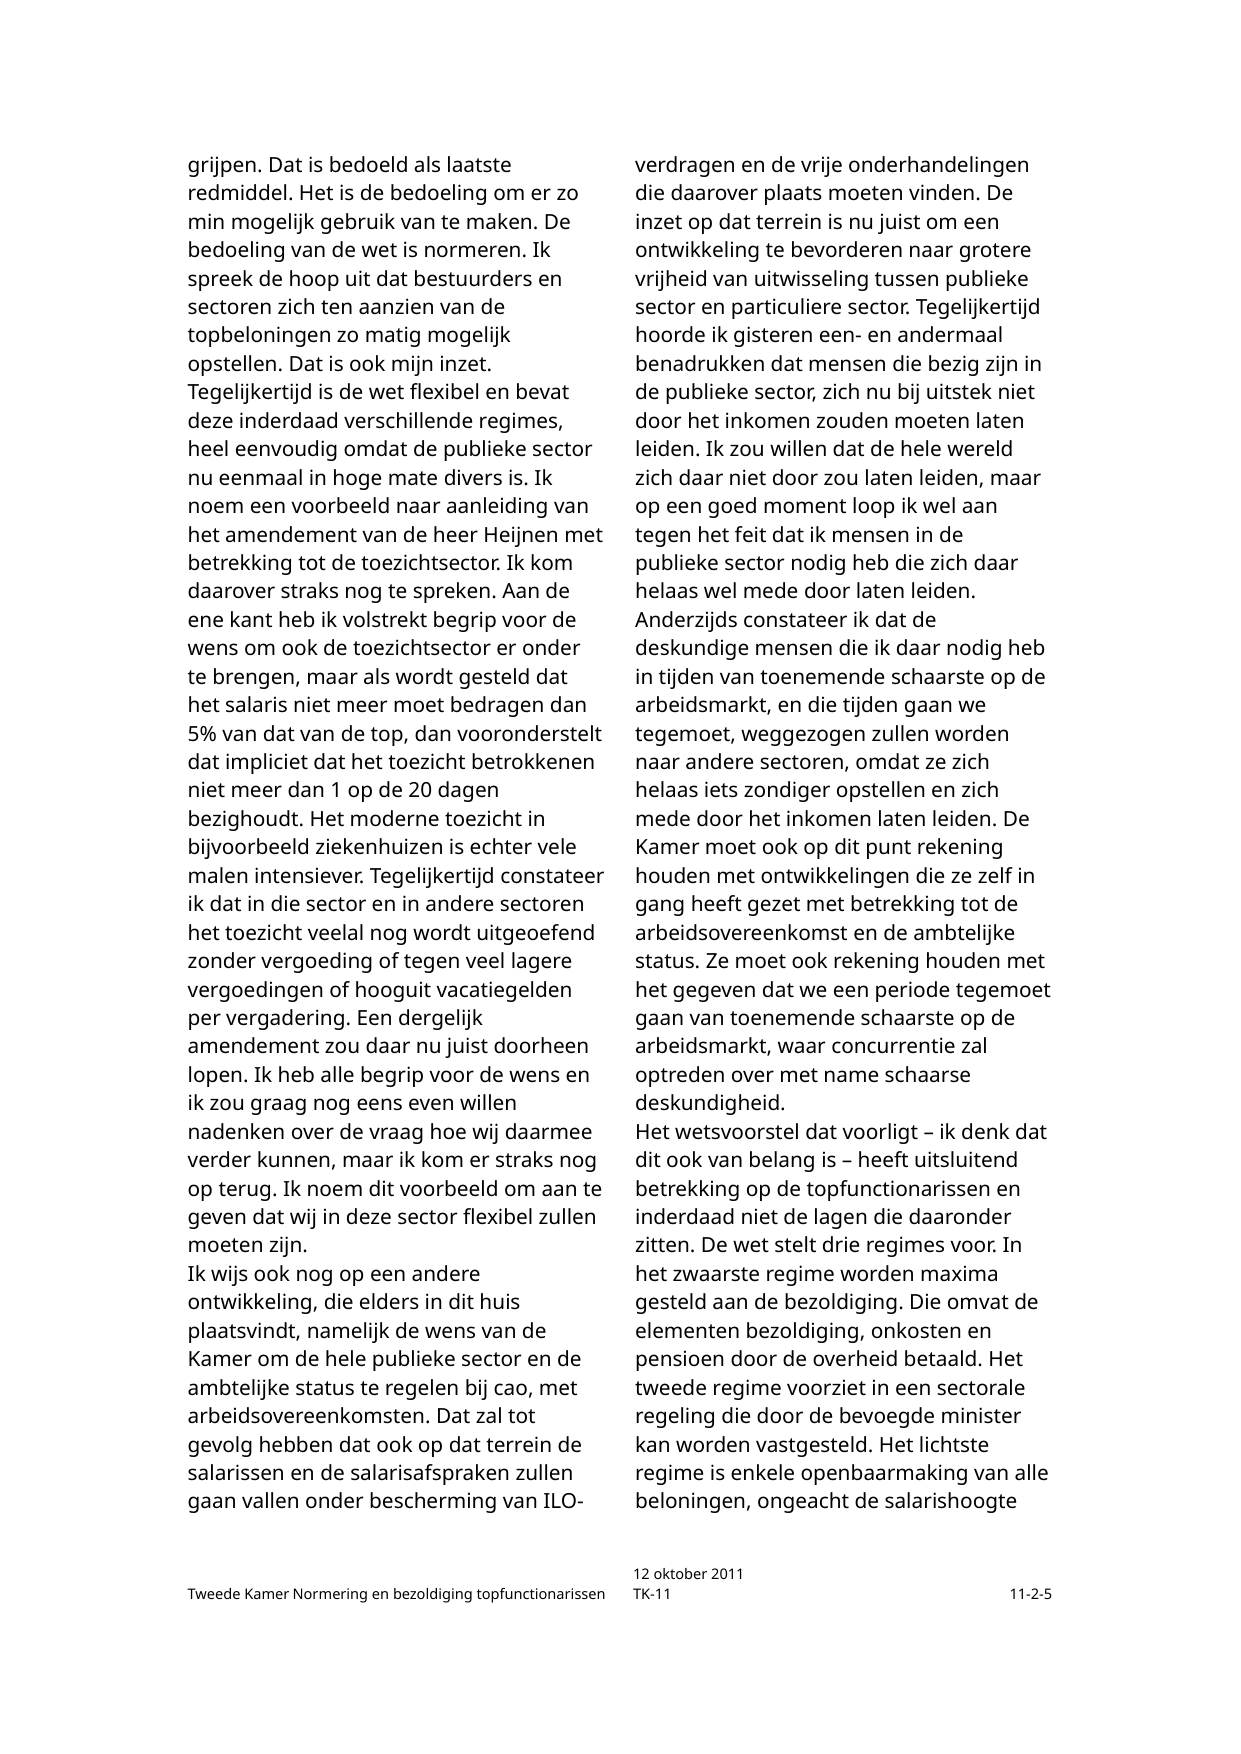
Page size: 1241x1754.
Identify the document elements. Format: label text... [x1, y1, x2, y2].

text Het wetsvoorstel dat voorligt – ik denk dat dit ook van belang is – heeft uitsluitend betrekking op de topfunctionarissen en inderdaad niet de lagen die daaronder zitten. De wet stelt drie regimes voor. In het zwaarste regime worden maxima gesteld aan de bezoldiging. Die omvat de elementen bezoldiging, onkosten en pensioen door de overheid betaald. Het tweede regime voorziet in een sectorale regeling die door de bevoegde minister kan worden vastgesteld. Het lichtste regime is enkele openbaarmaking van alle beloningen, ongeacht de salarishoogte [635, 1117, 1053, 1515]
text grijpen. Dat is bedoeld als laatste redmiddel. Het is de bedoeling om er zo min mogelijk gebruik van te maken. De bedoeling van de wet is normeren. Ik spreek de hoop uit dat bestuurders en sectoren zich ten aanzien van de topbeloningen zo matig mogelijk opstellen. Dat is ook mijn inzet. Tegelijkertijd is de wet flexibel en bevat deze inderdaad verschillende regimes, heel eenvoudig omdat de publieke sector nu eenmaal in hoge mate divers is. Ik noem een voorbeeld naar aanleiding van het amendement van de heer Heijnen met betrekking tot de toezichtsector. Ik kom daarover straks nog te spreken. Aan de ene kant heb ik volstrekt begrip voor de wens om ook de toezichtsector er onder te brengen, maar als wordt gesteld dat het salaris niet meer moet bedragen dan 5% van dat van de top, dan vooronderstelt dat impliciet dat het toezicht betrokkenen niet meer dan 1 op de 20 dagen bezighoudt. Het moderne toezicht in bijvoorbeeld ziekenhuizen is echter vele malen intensiever. Tegelijkertijd constateer ik dat in die sector en in andere sectoren het toezicht veelal nog wordt uitgeoefend zonder vergoeding of tegen veel lagere vergoedingen of hooguit vacatiegelden per vergadering. Een dergelijk amendement zou daar nu juist doorheen lopen. Ik heb alle begrip voor de wens en ik zou graag nog eens even willen nadenken over de vraag hoe wij daarmee verder kunnen, maar ik kom er straks nog op terug. Ik noem dit voorbeeld om aan te geven dat wij in deze sector flexibel zullen moeten zijn. [187, 150, 605, 1259]
text Ik wijs ook nog op een andere ontwikkeling, die elders in dit huis plaatsvindt, namelijk de wens van de Kamer om de hele publieke sector en de ambtelijke status te regelen bij cao, met arbeidsovereenkomsten. Dat zal tot gevolg hebben dat ook op dat terrein de salarissen en de salarisafspraken zullen gaan vallen onder bescherming van ILO- [187, 1259, 605, 1515]
text verdragen en de vrije onderhandelingen die daarover plaats moeten vinden. De inzet op dat terrein is nu juist om een ontwikkeling te bevorderen naar grotere vrijheid van uitwisseling tussen publieke sector en particuliere sector. Tegelijkertijd hoorde ik gisteren een- en andermaal benadrukken dat mensen die bezig zijn in de publieke sector, zich nu bij uitstek niet door het inkomen zouden moeten laten leiden. Ik zou willen dat de hele wereld zich daar niet door zou laten leiden, maar op een goed moment loop ik wel aan tegen het feit dat ik mensen in de publieke sector nodig heb die zich daar helaas wel mede door laten leiden. Anderzijds constateer ik dat de deskundige mensen die ik daar nodig heb in tijden van toenemende schaarste op de arbeidsmarkt, en die tijden gaan we tegemoet, weggezogen zullen worden naar andere sectoren, omdat ze zich helaas iets zondiger opstellen en zich mede door het inkomen laten leiden. De Kamer moet ook op dit punt rekening houden met ontwikkelingen die ze zelf in gang heeft gezet met betrekking tot de arbeidsovereenkomst en de ambtelijke status. Ze moet ook rekening houden met het gegeven dat we een periode tegemoet gaan van toenemende schaarste op de arbeidsmarkt, waar concurrentie zal optreden over met name schaarse deskundigheid. [635, 150, 1053, 1117]
